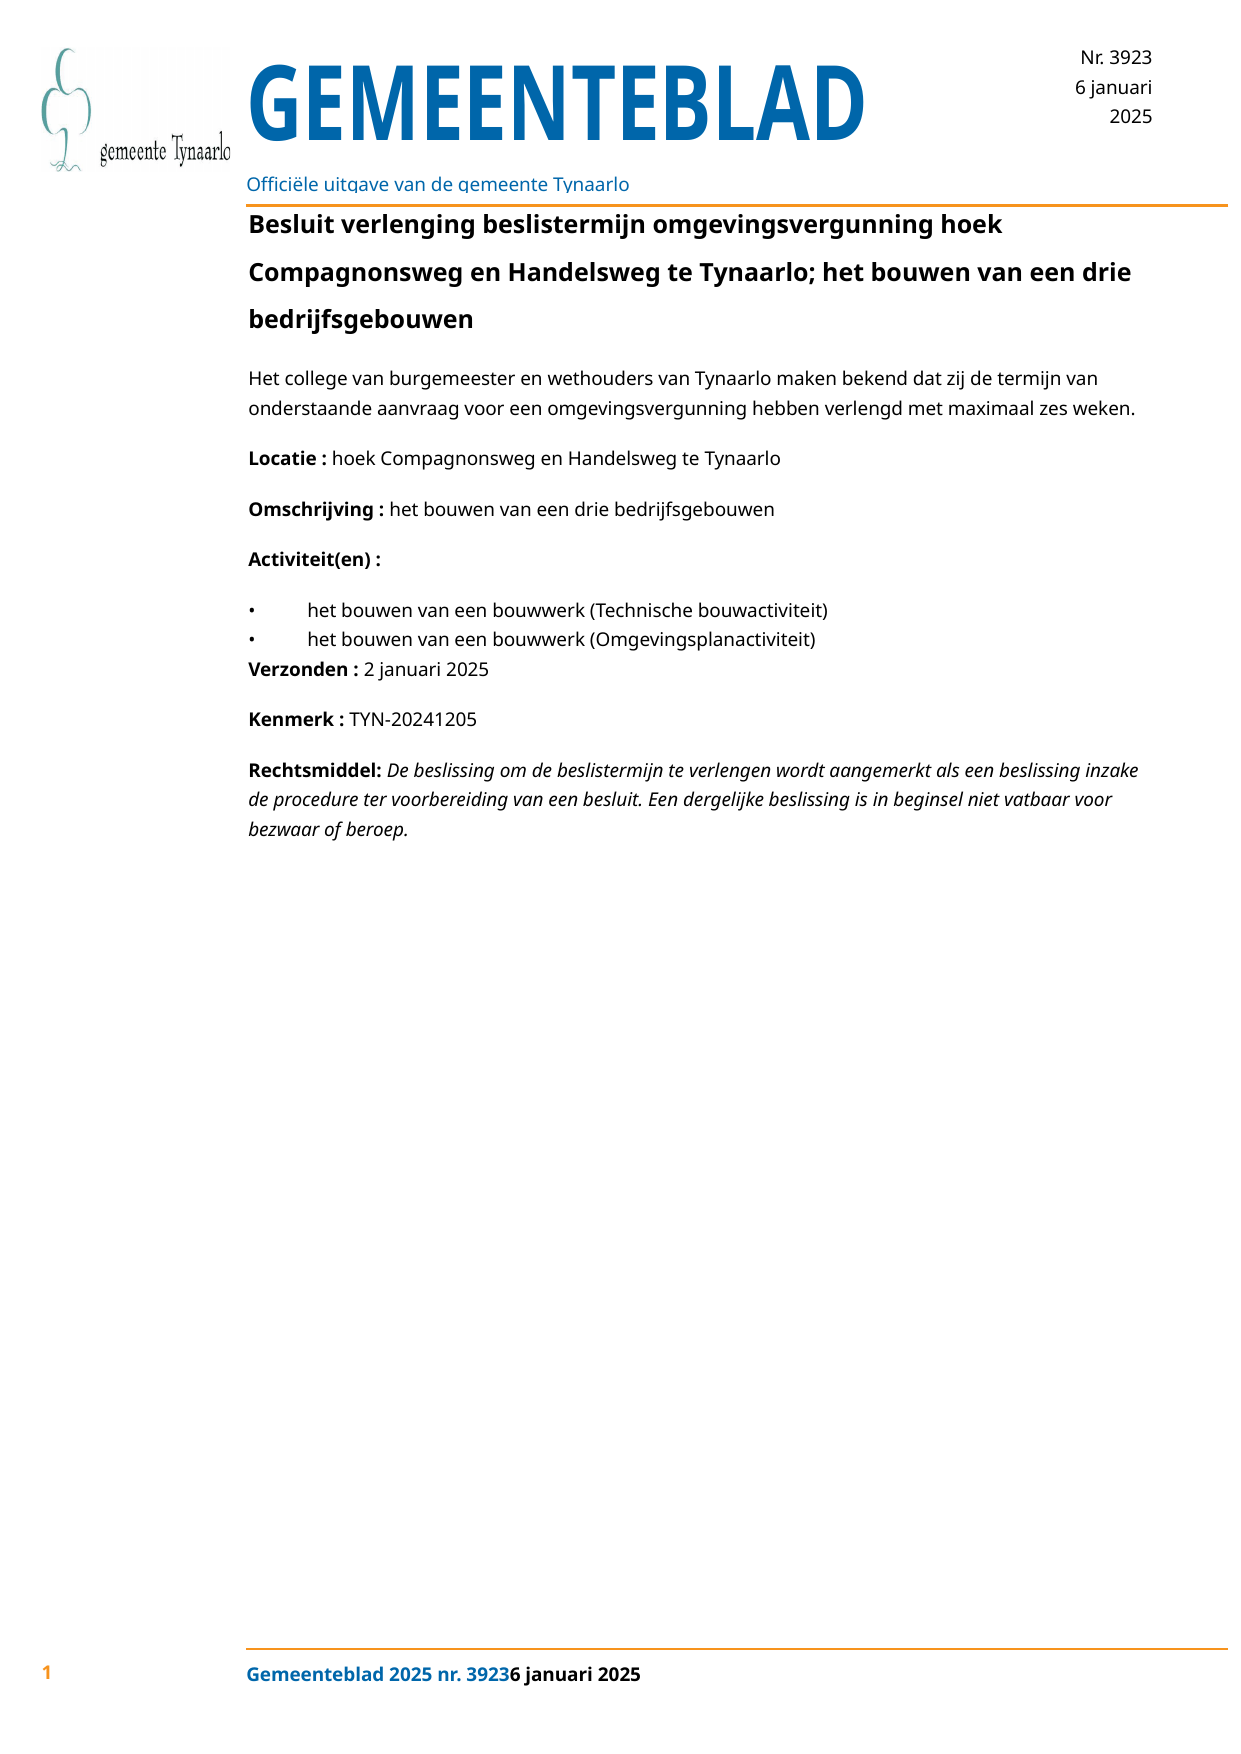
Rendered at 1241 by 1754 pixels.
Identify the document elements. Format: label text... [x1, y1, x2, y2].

text Besluit verlenging beslistermijn omgevingsvergunning hoek Compagnonsweg en Handelsweg te Tynaarlo; het bouwen van een drie bedrijfsgebouwen [248, 207, 1152, 336]
text Omschrijving : het bouwen van een drie bedrijfsgebouwen [248, 496, 1152, 522]
picture [41, 47, 231, 172]
text Rechtsmiddel: De beslissing om de beslistermijn te verlengen wordt aangemerkt als een beslissing inzake de procedure ter voorbereiding van een besluit. Een dergelijke beslissing is in beginsel niet vatbaar voor bezwaar of beroep. [248, 757, 1152, 842]
list het bouwen van een bouwwerk (Omgevingsplanactiviteit) [248, 626, 1152, 652]
text Verzonden : 2 januari 2025 [248, 656, 1152, 682]
text Activiteit(en) : [248, 546, 1152, 572]
text Het college van burgemeester en wethouders van Tynaarlo maken bekend dat zij de termijn van onderstaande aanvraag voor een omgevingsvergunning hebben verlengd met maximaal zes weken. [248, 366, 1152, 421]
list het bouwen van een bouwwerk (Technische bouwactiviteit) [248, 597, 1152, 622]
text Locatie : hoek Compagnonsweg en Handelsweg te Tynaarlo [248, 446, 1152, 471]
text Kenmerk : TYN-20241205 [248, 706, 1152, 732]
